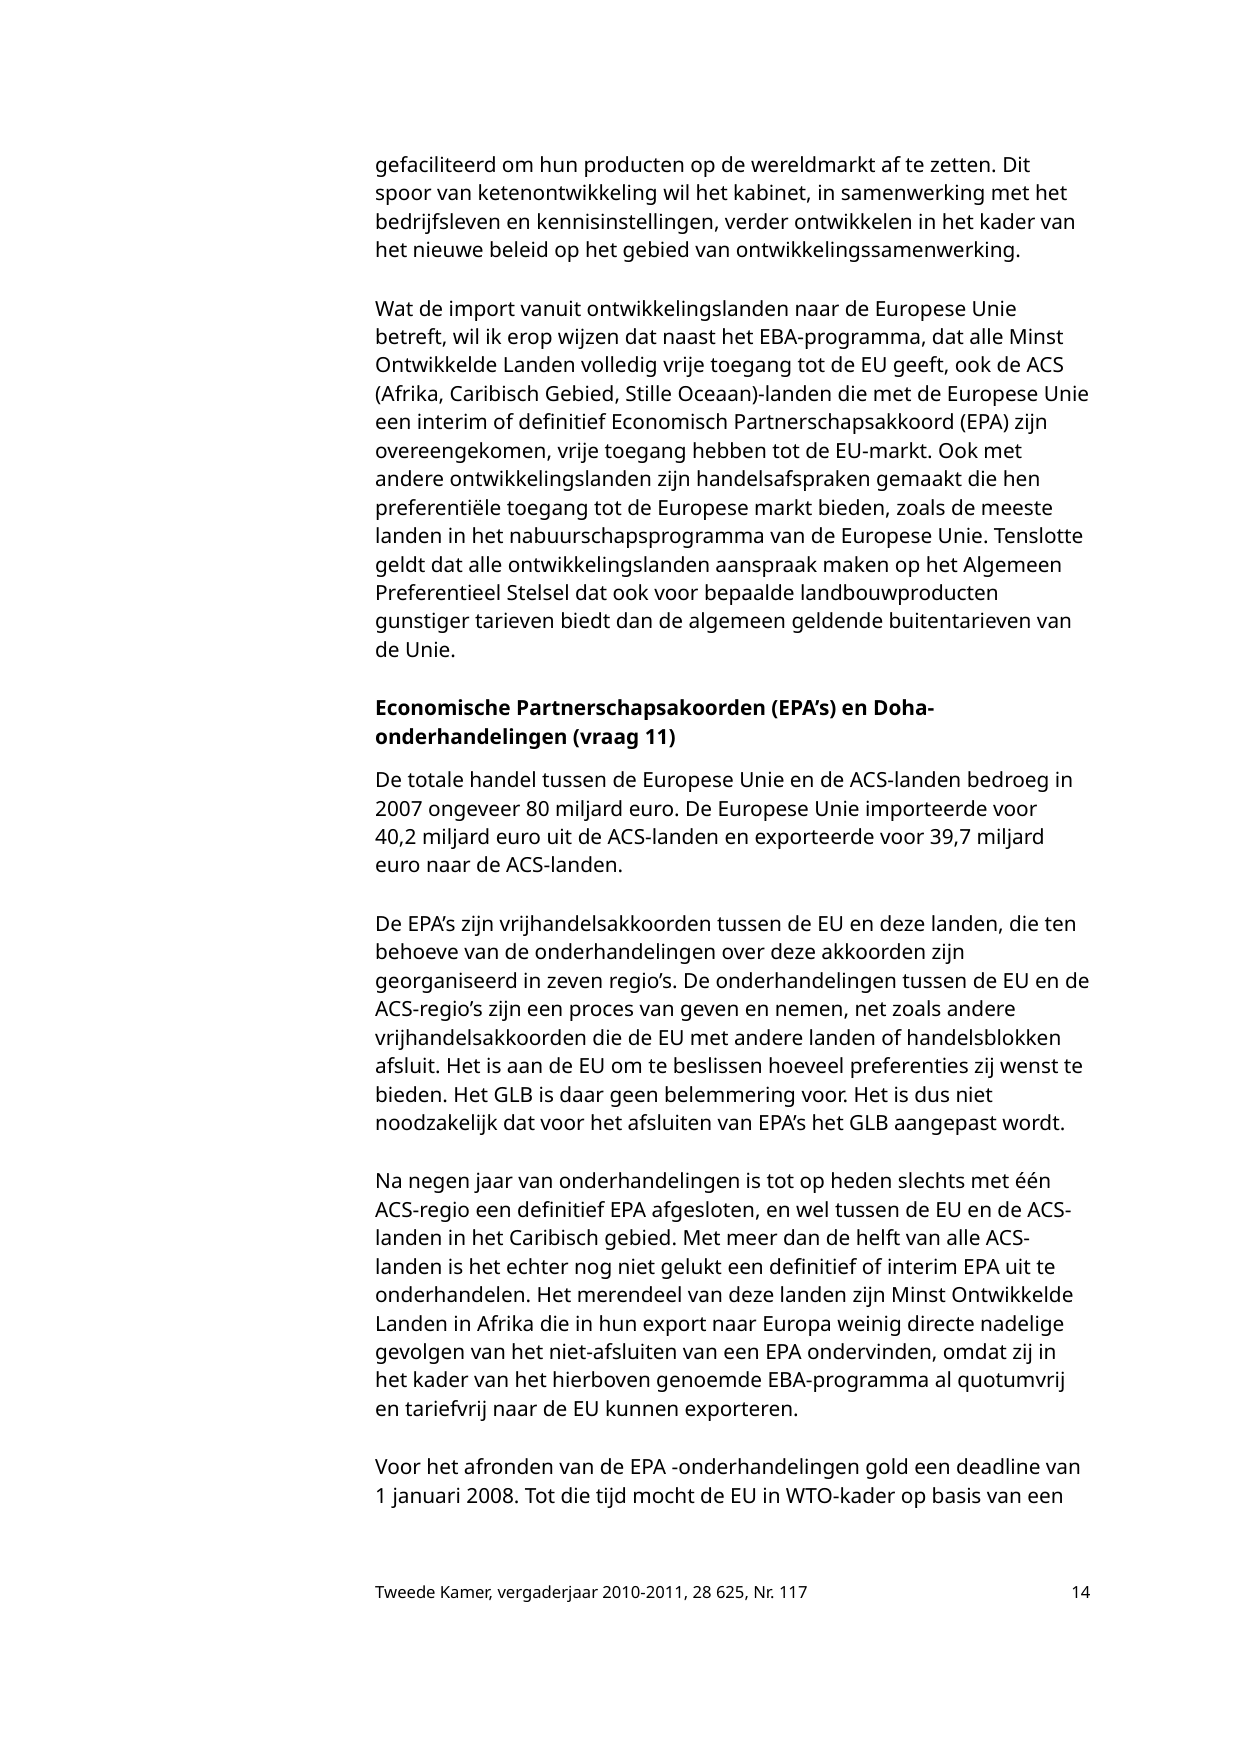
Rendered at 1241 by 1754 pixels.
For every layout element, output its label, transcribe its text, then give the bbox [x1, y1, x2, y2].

text Wat de import vanuit ontwikkelingslanden naar de Europese Unie betreft, wil ik erop wijzen dat naast het EBA-programma, dat alle Minst Ontwikkelde Landen volledig vrije toegang tot de EU geeft, ook de ACS (Afrika, Caribisch Gebied, Stille Oceaan)-landen die met de Europese Unie een interim of definitief Economisch Partnerschapsakkoord (EPA) zijn overeengekomen, vrije toegang hebben tot de EU-markt. Ook met andere ontwikkelingslanden zijn handelsafspraken gemaakt die hen preferentiële toegang tot de Europese markt bieden, zoals de meeste landen in het nabuurschapsprogramma van de Europese Unie. Tenslotte geldt dat alle ontwikkelingslanden aanspraak maken op het Algemeen Preferentieel Stelsel dat ook voor bepaalde landbouwproducten gunstiger tarieven biedt dan de algemeen geldende buitentarieven van de Unie. [375, 294, 1090, 663]
text De EPA’s zijn vrijhandelsakkoorden tussen de EU en deze landen, die ten behoeve van de onderhandelingen over deze akkoorden zijn georganiseerd in zeven regio’s. De onderhandelingen tussen de EU en de ACS-regio’s zijn een proces van geven en nemen, net zoals andere vrijhandelsakkoorden die de EU met andere landen of handelsblokken afsluit. Het is aan de EU om te beslissen hoeveel preferenties zij wenst te bieden. Het GLB is daar geen belemmering voor. Het is dus niet noodzakelijk dat voor het afsluiten van EPA’s het GLB aangepast wordt. [375, 909, 1090, 1137]
text Economische Partnerschapsakoorden (EPA’s) en Doha-onderhandelingen (vraag 11) [375, 693, 1090, 750]
text De totale handel tussen de Europese Unie en de ACS-landen bedroeg in 2007 ongeveer 80 miljard euro. De Europese Unie importeerde voor 40,2 miljard euro uit de ACS-landen en exporteerde voor 39,7 miljard euro naar de ACS-landen. [375, 765, 1090, 879]
text gefaciliteerd om hun producten op de wereldmarkt af te zetten. Dit spoor van ketenontwikkeling wil het kabinet, in samenwerking met het bedrijfsleven en kennisinstellingen, verder ontwikkelen in het kader van het nieuwe beleid op het gebied van ontwikkelingssamenwerking. [375, 150, 1090, 264]
text Na negen jaar van onderhandelingen is tot op heden slechts met één ACS-regio een definitief EPA afgesloten, en wel tussen de EU en de ACS-landen in het Caribisch gebied. Met meer dan de helft van alle ACS-landen is het echter nog niet gelukt een definitief of interim EPA uit te onderhandelen. Het merendeel van deze landen zijn Minst Ontwikkelde Landen in Afrika die in hun export naar Europa weinig directe nadelige gevolgen van het niet-afsluiten van een EPA ondervinden, omdat zij in het kader van het hierboven genoemde EBA-programma al quotumvrij en tariefvrij naar de EU kunnen exporteren. [375, 1167, 1090, 1422]
text Voor het afronden van de EPA -onderhandelingen gold een deadline van 1 januari 2008. Tot die tijd mocht de EU in WTO-kader op basis van een [375, 1452, 1090, 1509]
